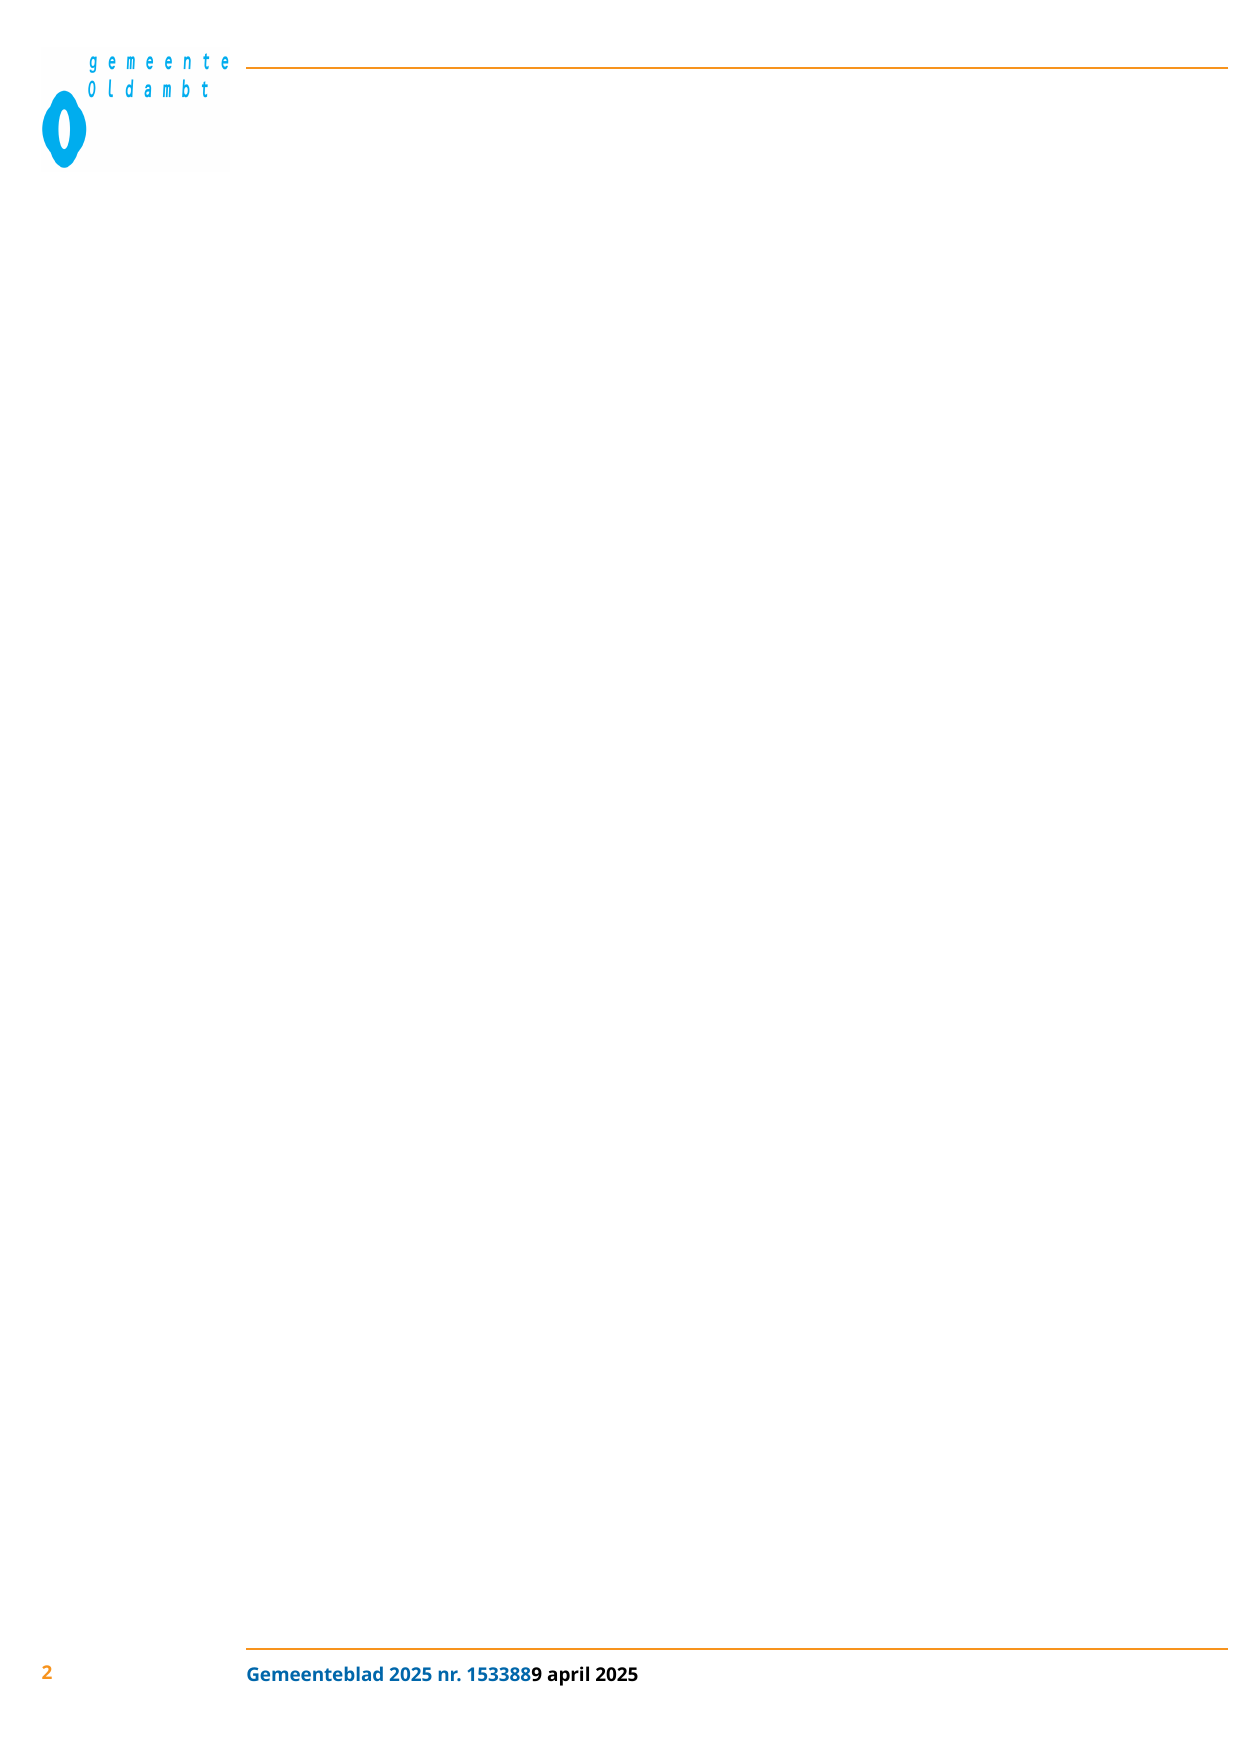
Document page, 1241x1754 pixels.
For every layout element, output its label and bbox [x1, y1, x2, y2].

picture [41, 47, 231, 172]
